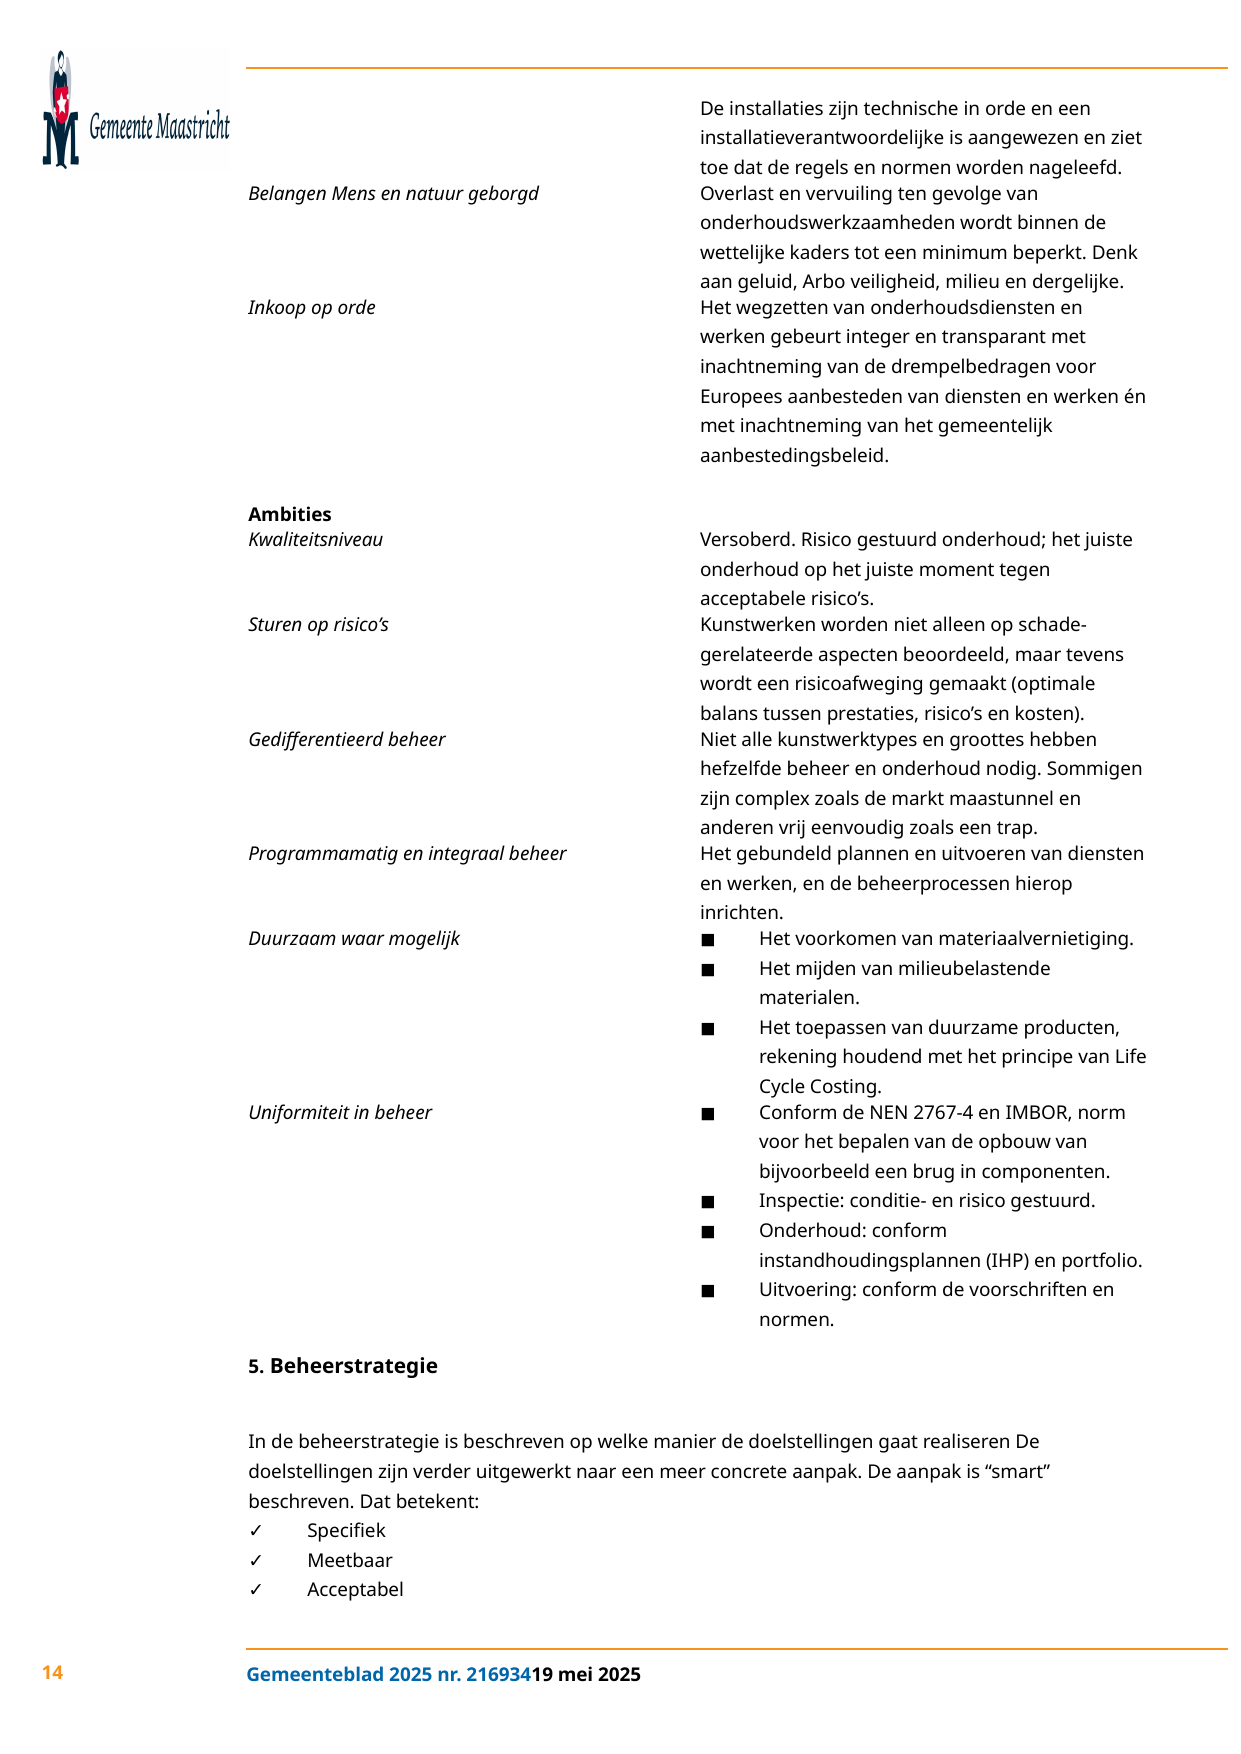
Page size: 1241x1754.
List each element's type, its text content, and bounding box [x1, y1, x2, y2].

list Meetbaar [248, 1547, 1152, 1573]
table_cell De installaties zijn technische in orde en een installatieverantwoordelijke is aangewezen en ziet toe dat de regels en normen worden nageleefd. [700, 95, 1152, 180]
table_cell Gedifferentieerd beheer [248, 726, 700, 840]
text In de beheerstrategie is beschreven op welke manier de doelstellingen gaat realiseren De doelstellingen zijn verder uitgewerkt naar een meer concrete aanpak. De aanpak is “smart” beschreven. Dat betekent: [248, 1429, 1152, 1513]
table_cell Duurzaam waar mogelijk [248, 925, 700, 1099]
table_cell Het gebundeld plannen en uitvoeren van diensten en werken, en de beheerprocessen hierop inrichten. [700, 840, 1152, 925]
table_cell Conform de NEN 2767-4 en IMBOR, norm voor het bepalen van de opbouw van bijvoorbeeld een brug in componenten. Inspectie: conditie- en risico gestuurd. Onderhoud: conform instandhoudingsplannen (IHP) en portfolio. Uitvoering: conform de voorschriften en normen. [700, 1099, 1152, 1332]
table_cell Sturen op risico’s [248, 611, 700, 726]
table_cell Versoberd. Risico gestuurd onderhoud; het juiste onderhoud op het juiste moment tegen acceptabele risico’s. [700, 526, 1152, 611]
table_cell Inkoop op orde [248, 294, 700, 468]
text 5. Beheerstrategie [248, 1351, 1152, 1379]
list Specifiek [248, 1517, 1152, 1543]
table_cell Niet alle kunstwerktypes en groottes hebben hefzelfde beheer en onderhoud nodig. Sommigen zijn complex zoals de markt maastunnel en anderen vrij eenvoudig zoals een trap. [700, 726, 1152, 840]
table_cell Belangen Mens en natuur geborgd [248, 180, 700, 294]
list Acceptabel [248, 1577, 1152, 1602]
table_header Ambities [248, 501, 1152, 526]
table_cell Het voorkomen van materiaalvernietiging. Het mijden van milieubelastende materialen. Het toepassen van duurzame producten, rekening houdend met het principe van Life Cycle Costing. [700, 925, 1152, 1099]
table_cell Uniformiteit in beheer [248, 1099, 700, 1332]
table_cell Overlast en vervuiling ten gevolge van onderhoudswerkzaamheden wordt binnen de wettelijke kaders tot een minimum beperkt. Denk aan geluid, Arbo veiligheid, milieu en dergelijke. [700, 180, 1152, 294]
table_cell Kwaliteitsniveau [248, 526, 700, 611]
picture [41, 47, 231, 172]
table_cell Het wegzetten van onderhoudsdiensten en werken gebeurt integer en transparant met inachtneming van de drempelbedragen voor Europees aanbesteden van diensten en werken én met inachtneming van het gemeentelijk aanbestedingsbeleid. [700, 294, 1152, 468]
table_cell Kunstwerken worden niet alleen op schade-gerelateerde aspecten beoordeeld, maar tevens wordt een risicoafweging gemaakt (optimale balans tussen prestaties, risico’s en kosten). [700, 611, 1152, 726]
table_cell [248, 95, 700, 180]
table_cell Programmamatig en integraal beheer [248, 840, 700, 925]
